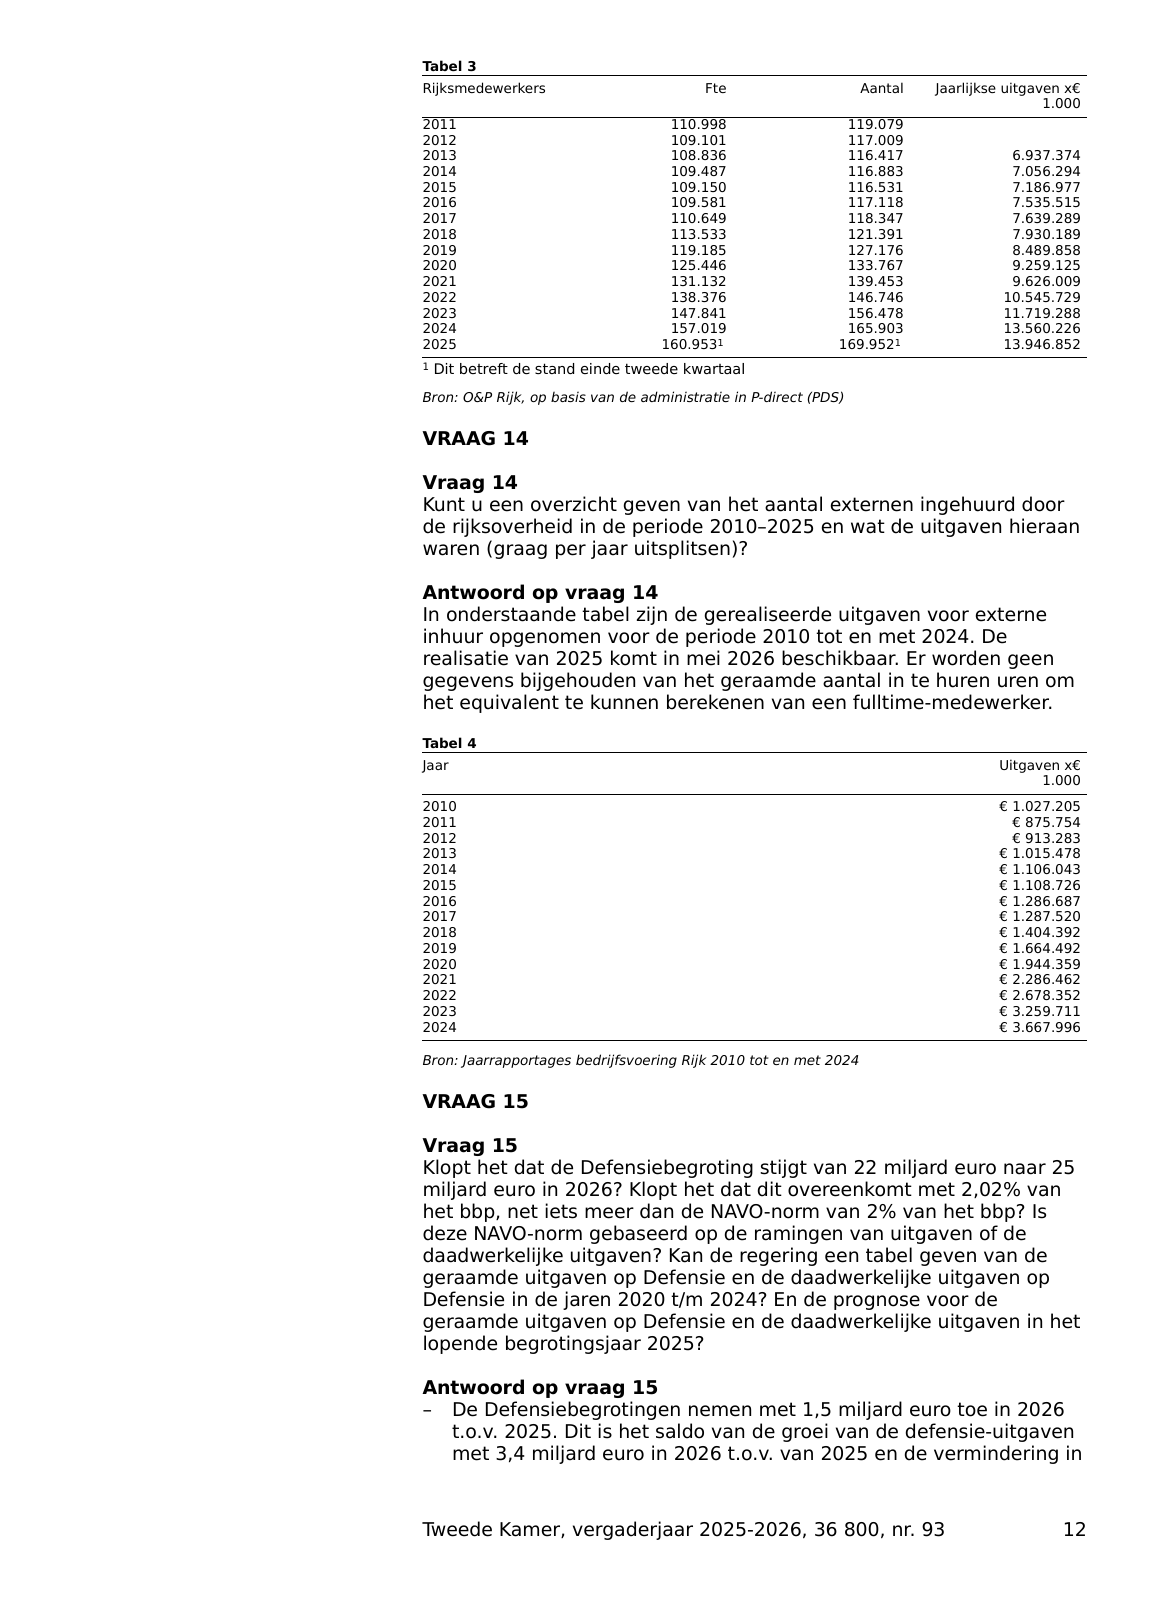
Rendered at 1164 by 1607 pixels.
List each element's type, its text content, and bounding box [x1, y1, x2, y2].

table_cell € 2.678.352 [954, 988, 1087, 1004]
table_cell 7.535.515 [910, 195, 1087, 211]
text Vraag 15 [422, 1135, 1087, 1157]
table_cell 2014 [422, 862, 954, 878]
table_cell € 3.667.996 [954, 1019, 1087, 1040]
table_cell 8.489.858 [910, 243, 1087, 258]
table_cell 109.150 [555, 180, 732, 195]
table_cell € 1.106.043 [954, 862, 1087, 878]
table_cell 133.767 [732, 258, 909, 274]
table_cell 2018 [422, 925, 954, 941]
table_cell € 875.754 [954, 815, 1087, 831]
subtitle VRAAG 14 [422, 428, 1087, 450]
table_cell € 1.664.492 [954, 941, 1087, 956]
table_cell 2016 [422, 195, 555, 211]
table_cell 2022 [422, 988, 954, 1004]
table_cell 2011 [422, 815, 954, 831]
table_cell 2024 [422, 321, 555, 337]
text Kunt u een overzicht geven van het aantal externen ingehuurd door de rijksoverheid in de periode 2010–2025 en wat de uitgaven hieraan waren (graag per jaar uitsplitsen)? [422, 494, 1087, 560]
table_cell 2013 [422, 846, 954, 862]
table_cell 113.533 [555, 227, 732, 242]
table_cell 2011 [422, 118, 555, 132]
table_cell 146.746 [732, 290, 909, 305]
table_cell 2022 [422, 290, 555, 305]
table_cell 7.930.189 [910, 227, 1087, 242]
table_cell 2017 [422, 909, 954, 925]
table_cell 2024 [422, 1019, 954, 1040]
table_cell 2020 [422, 956, 954, 972]
table_cell 147.841 [555, 305, 732, 321]
table_cell 7.056.294 [910, 164, 1087, 179]
table_cell 118.347 [732, 211, 909, 227]
table_cell Aantal [732, 76, 909, 117]
table_cell € 1.944.359 [954, 956, 1087, 972]
table_cell € 913.283 [954, 831, 1087, 846]
table_cell 2023 [422, 1004, 954, 1019]
table_cell 139.453 [732, 274, 909, 290]
table_cell 127.176 [732, 243, 909, 258]
table_cell 119.079 [732, 118, 909, 132]
table_cell [910, 133, 1087, 148]
table_cell € 1.108.726 [954, 878, 1087, 893]
table_cell 110.649 [555, 211, 732, 227]
table_cell 116.531 [732, 180, 909, 195]
table_cell 165.903 [732, 321, 909, 337]
table_cell 9.259.125 [910, 258, 1087, 274]
table_cell € 3.259.711 [954, 1004, 1087, 1019]
table_header Tabel 4 [422, 736, 1087, 752]
subtitle VRAAG 15 [422, 1091, 1087, 1112]
table_cell 2016 [422, 894, 954, 909]
table_cell 108.836 [555, 148, 732, 164]
table_cell 119.185 [555, 243, 732, 258]
table_cell 2012 [422, 133, 555, 148]
table_cell 2021 [422, 274, 555, 290]
table_cell 109.581 [555, 195, 732, 211]
table_cell Jaar [422, 753, 954, 793]
table_cell 169.9521 [732, 337, 909, 357]
table_cell 109.101 [555, 133, 732, 148]
table_cell 138.376 [555, 290, 732, 305]
text Vraag 14 [422, 472, 1087, 494]
table_cell 2019 [422, 243, 555, 258]
table_cell 2015 [422, 180, 555, 195]
table_cell 2015 [422, 878, 954, 893]
table_cell 10.545.729 [910, 290, 1087, 305]
table_cell 2020 [422, 258, 555, 274]
table_cell 125.446 [555, 258, 732, 274]
text – De Defensiebegrotingen nemen met 1,5 miljard euro toe in 2026 t.o.v. 2025. Dit is het saldo van de groei van de defensie-uitgaven met 3,4 miljard euro in 2026 t.o.v. van 2025 en de vermindering in [422, 1399, 1087, 1464]
table_cell 2018 [422, 227, 555, 242]
table_cell 13.560.226 [910, 321, 1087, 337]
table_cell Uitgaven x€ 1.000 [954, 753, 1087, 793]
table_cell € 1.015.478 [954, 846, 1087, 862]
table_cell 116.883 [732, 164, 909, 179]
table_cell 13.946.852 [910, 337, 1087, 357]
text Klopt het dat de Defensiebegroting stijgt van 22 miljard euro naar 25 miljard euro in 2026? Klopt het dat dit overeenkomt met 2,02% van het bbp, net iets meer dan de NAVO-norm van 2% van het bbp? Is deze NAVO-norm gebaseerd op de ramingen van uitgaven of de daadwerkelijke uitgaven? Kan de regering een tabel geven van de geraamde uitgaven op Defensie en de daadwerkelijke uitgaven op Defensie in de jaren 2020 t/m 2024? En de prognose voor de geraamde uitgaven op Defensie en de daadwerkelijke uitgaven in het lopende begrotingsjaar 2025? [422, 1157, 1087, 1354]
table_cell 2021 [422, 972, 954, 988]
table_cell Bron: Jaarrapportages bedrijfsvoering Rijk 2010 tot en met 2024 [422, 1041, 1087, 1068]
table_cell 131.132 [555, 274, 732, 290]
table_cell 2014 [422, 164, 555, 179]
table_cell 2017 [422, 211, 555, 227]
table_cell 2019 [422, 941, 954, 956]
table_cell 116.417 [732, 148, 909, 164]
table_cell 7.186.977 [910, 180, 1087, 195]
table_cell 6.937.374 [910, 148, 1087, 164]
table_header Tabel 3 [422, 59, 1087, 75]
table_cell 121.391 [732, 227, 909, 242]
table_cell Fte [555, 76, 732, 117]
table_cell Rijksmedewerkers [422, 76, 555, 117]
text Antwoord op vraag 14 [422, 582, 1087, 604]
table_cell 117.118 [732, 195, 909, 211]
table_cell 2010 [422, 795, 954, 815]
text Antwoord op vraag 15 [422, 1377, 1087, 1399]
table_cell 9.626.009 [910, 274, 1087, 290]
table_cell 117.009 [732, 133, 909, 148]
table_cell 1 Dit betreft de stand einde tweede kwartaal Bron: O&P Rijk, op basis van de administratie in P-direct (PDS) [422, 358, 1087, 406]
table_cell 2012 [422, 831, 954, 846]
table_cell 2023 [422, 305, 555, 321]
table_cell 2025 [422, 337, 555, 357]
table_cell [910, 118, 1087, 132]
table_cell € 2.286.462 [954, 972, 1087, 988]
table_cell Jaarlijkse uitgaven x€ 1.000 [910, 76, 1087, 117]
table_cell € 1.287.520 [954, 909, 1087, 925]
table_cell € 1.286.687 [954, 894, 1087, 909]
table_cell 157.019 [555, 321, 732, 337]
table_cell 109.487 [555, 164, 732, 179]
text In onderstaande tabel zijn de gerealiseerde uitgaven voor externe inhuur opgenomen voor de periode 2010 tot en met 2024. De realisatie van 2025 komt in mei 2026 beschikbaar. Er worden geen gegevens bijgehouden van het geraamde aantal in te huren uren om het equivalent te kunnen berekenen van een fulltime-medewerker. [422, 604, 1087, 714]
table_cell 7.639.289 [910, 211, 1087, 227]
table_cell 11.719.288 [910, 305, 1087, 321]
table_cell € 1.404.392 [954, 925, 1087, 941]
table_cell 2013 [422, 148, 555, 164]
table_cell 110.998 [555, 118, 732, 132]
table_cell 156.478 [732, 305, 909, 321]
table_cell 160.9531 [555, 337, 732, 357]
table_cell € 1.027.205 [954, 795, 1087, 815]
